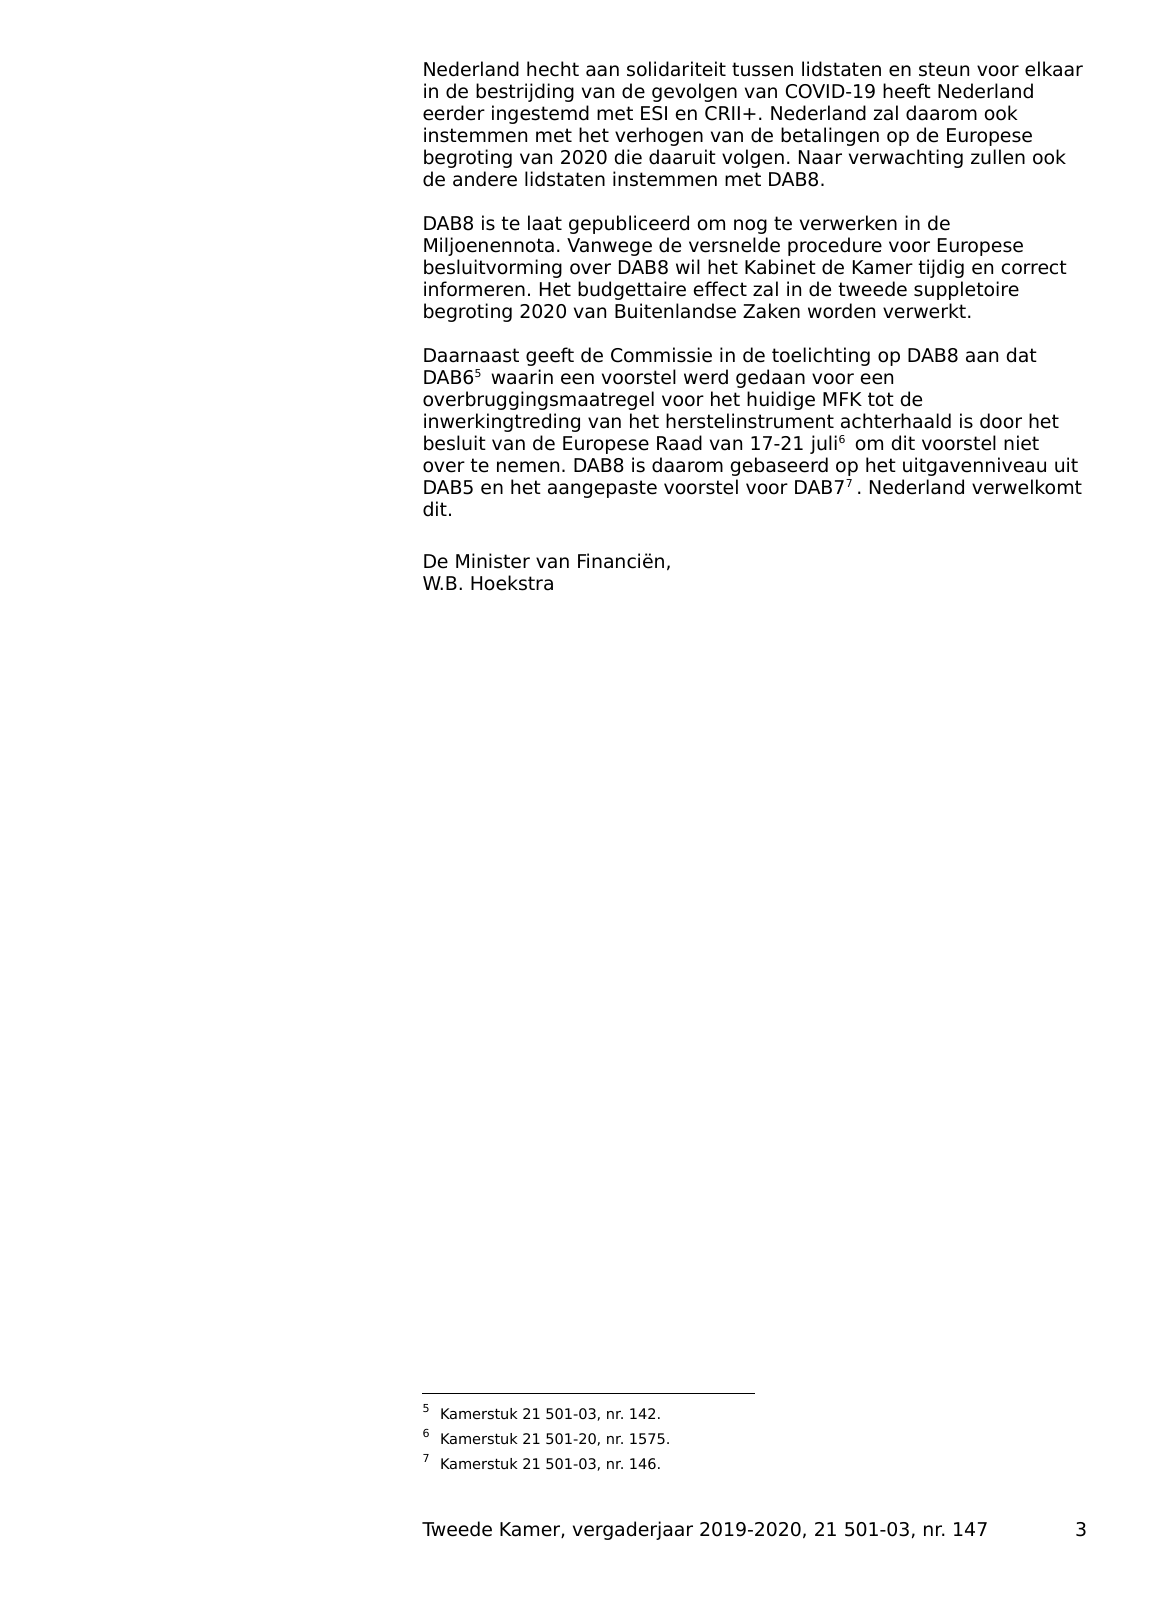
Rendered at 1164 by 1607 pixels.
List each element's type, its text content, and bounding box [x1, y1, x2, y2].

text Daarnaast geeft de Commissie in de toelichting op DAB8 aan dat DAB6 waarin een voorstel werd gedaan voor een overbruggingsmaatregel voor het huidige MFK tot de inwerkingtreding van het herstelinstrument achterhaald is door het besluit van de Europese Raad van 17-21 juli om dit voorstel niet over te nemen. DAB8 is daarom gebaseerd op het uitgavenniveau uit DAB5 en het aangepaste voorstel voor DAB7. Nederland verwelkomt dit. [422, 345, 1087, 521]
text Kamerstuk 21 501-03, nr. 142. [422, 1402, 1087, 1424]
text Nederland hecht aan solidariteit tussen lidstaten en steun voor elkaar in de bestrijding van de gevolgen van COVID-19 heeft Nederland eerder ingestemd met ESI en CRII+. Nederland zal daarom ook instemmen met het verhogen van de betalingen op de Europese begroting van 2020 die daaruit volgen. Naar verwachting zullen ook de andere lidstaten instemmen met DAB8. [422, 59, 1087, 191]
text Kamerstuk 21 501-03, nr. 146. [422, 1452, 1087, 1474]
text DAB8 is te laat gepubliceerd om nog te verwerken in de Miljoenennota. Vanwege de versnelde procedure voor Europese besluitvorming over DAB8 wil het Kabinet de Kamer tijdig en correct informeren. Het budgettaire effect zal in de tweede suppletoire begroting 2020 van Buitenlandse Zaken worden verwerkt. [422, 213, 1087, 323]
text Kamerstuk 21 501-20, nr. 1575. [422, 1427, 1087, 1449]
text De Minister van Financiën, W.B. Hoekstra [422, 551, 1087, 595]
